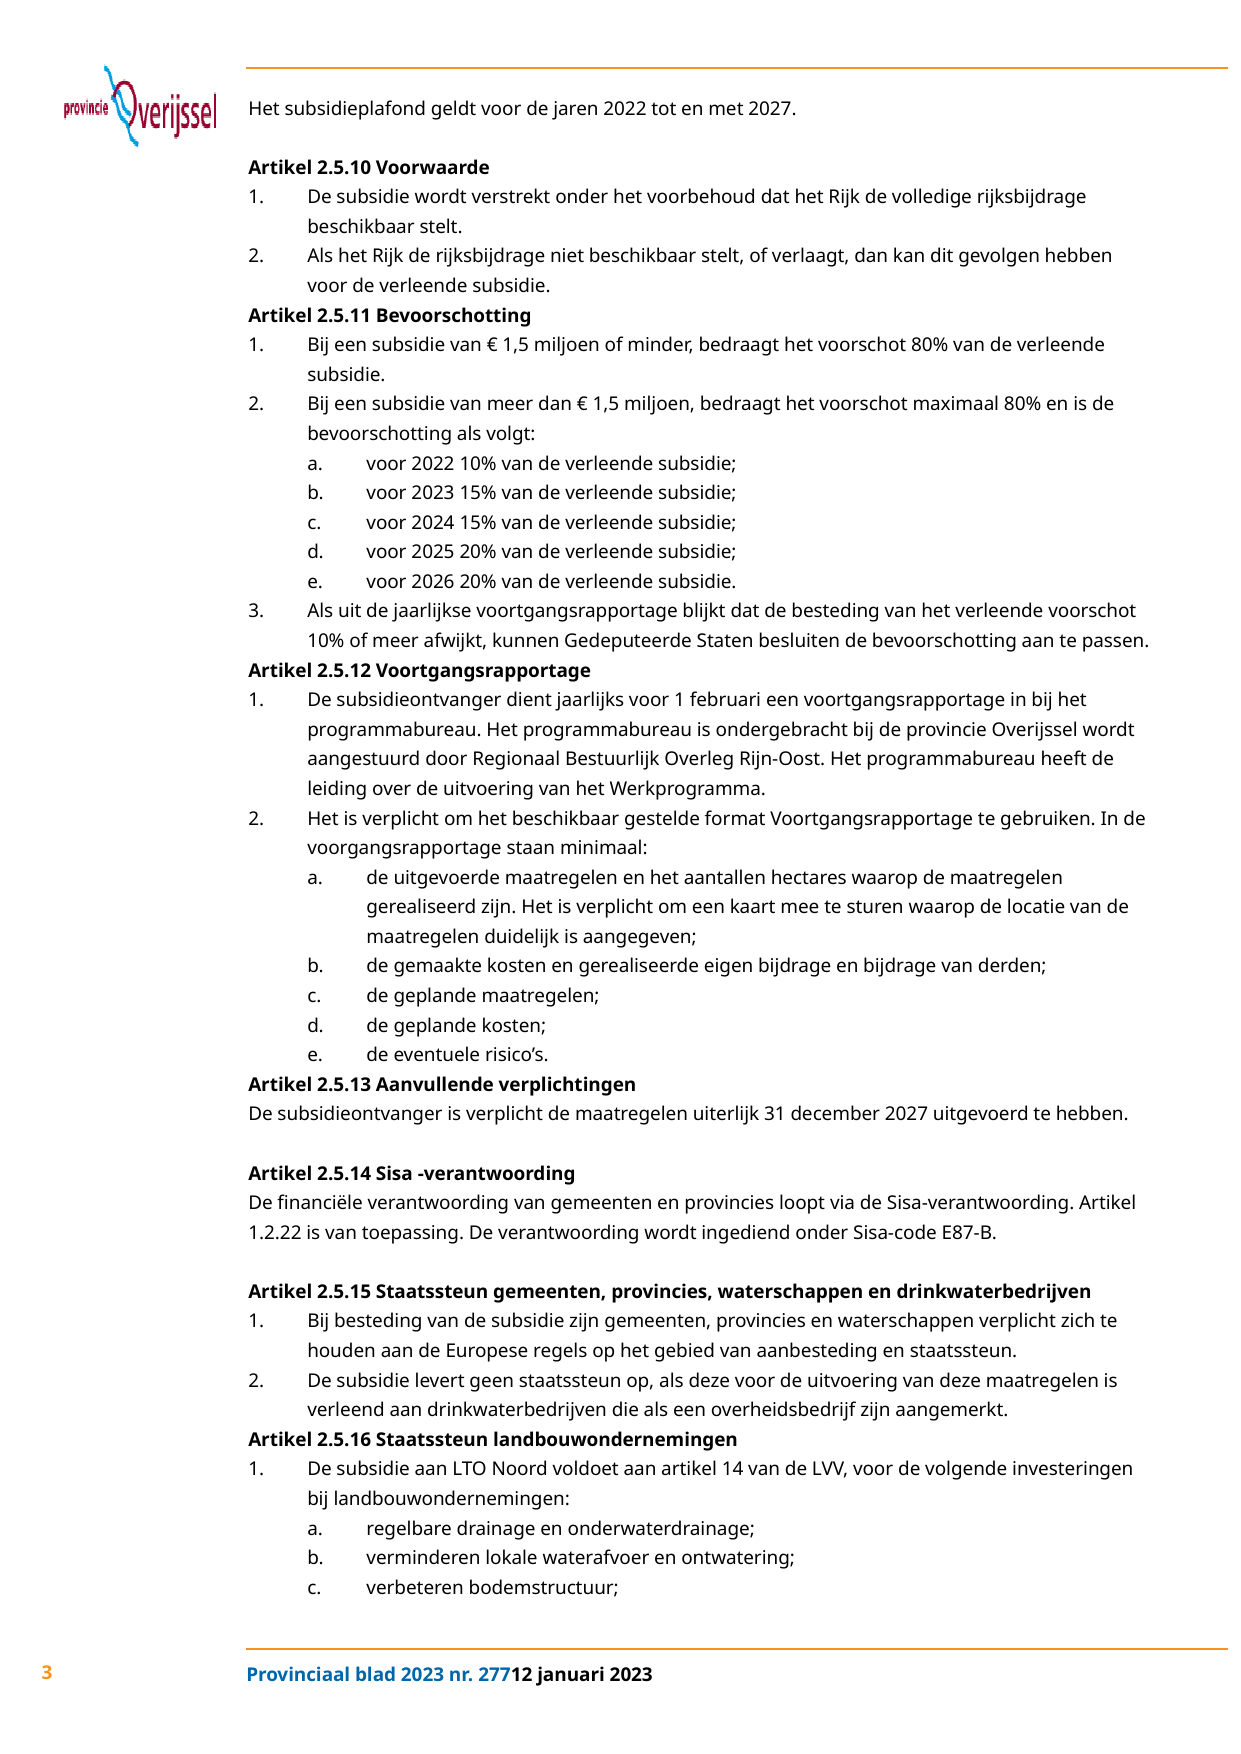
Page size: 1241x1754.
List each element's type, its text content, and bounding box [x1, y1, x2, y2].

list de eventuele risico’s. [307, 1041, 1152, 1067]
text Artikel 2.5.16 Staatssteun landbouwondernemingen [248, 1426, 1152, 1452]
list voor 2026 20% van de verleende subsidie. [307, 568, 1152, 594]
list Bij een subsidie van € 1,5 miljoen of minder, bedraagt het voorschot 80% van de verleende subsidie. [248, 331, 1152, 387]
text Artikel 2.5.15 Staatssteun gemeenten, provincies, waterschappen en drinkwaterbedrijven [248, 1278, 1152, 1304]
text Artikel 2.5.13 Aanvullende verplichtingen [248, 1071, 1152, 1097]
list Het is verplicht om het beschikbaar gestelde format Voortgangsrapportage te gebruiken. In de voorgangsrapportage staan minimaal: [248, 805, 1152, 860]
list de geplande maatregelen; [307, 982, 1152, 1008]
list voor 2024 15% van de verleende subsidie; [307, 509, 1152, 535]
list Bij besteding van de subsidie zijn gemeenten, provincies en waterschappen verplicht zich te houden aan de Europese regels op het gebied van aanbesteding en staatssteun. [248, 1308, 1152, 1363]
picture [41, 47, 231, 172]
list voor 2023 15% van de verleende subsidie; [307, 479, 1152, 505]
list voor 2022 10% van de verleende subsidie; [307, 450, 1152, 476]
list Als uit de jaarlijkse voortgangsrapportage blijkt dat de besteding van het verleende voorschot 10% of meer afwijkt, kunnen Gedeputeerde Staten besluiten de bevoorschotting aan te passen. [248, 598, 1152, 653]
text Artikel 2.5.11 Bevoorschotting [248, 302, 1152, 328]
list de gemaakte kosten en gerealiseerde eigen bijdrage en bijdrage van derden; [307, 953, 1152, 978]
list verminderen lokale waterafvoer en ontwatering; [307, 1544, 1152, 1570]
list regelbare drainage en onderwaterdrainage; [307, 1515, 1152, 1541]
list de geplande kosten; [307, 1012, 1152, 1038]
list De subsidie levert geen staatssteun op, als deze voor de uitvoering van deze maatregelen is verleend aan drinkwaterbedrijven die als een overheidsbedrijf zijn aangemerkt. [248, 1367, 1152, 1422]
text De subsidieontvanger is verplicht de maatregelen uiterlijk 31 december 2027 uitgevoerd te hebben. [248, 1101, 1152, 1126]
text Artikel 2.5.14 Sisa -verantwoording [248, 1160, 1152, 1186]
list Bij een subsidie van meer dan € 1,5 miljoen, bedraagt het voorschot maximaal 80% en is de bevoorschotting als volgt: [248, 391, 1152, 446]
text Artikel 2.5.10 Voorwaarde [248, 154, 1152, 180]
text Artikel 2.5.12 Voortgangsrapportage [248, 657, 1152, 683]
list De subsidie wordt verstrekt onder het voorbehoud dat het Rijk de volledige rijksbijdrage beschikbaar stelt. [248, 183, 1152, 239]
text Het subsidieplafond geldt voor de jaren 2022 tot en met 2027. [248, 95, 1152, 121]
list voor 2025 20% van de verleende subsidie; [307, 538, 1152, 564]
list de uitgevoerde maatregelen en het aantallen hectares waarop de maatregelen gerealiseerd zijn. Het is verplicht om een kaart mee te sturen waarop de locatie van de maatregelen duidelijk is aangegeven; [307, 864, 1152, 949]
list De subsidieontvanger dient jaarlijks voor 1 februari een voortgangsrapportage in bij het programmabureau. Het programmabureau is ondergebracht bij de provincie Overijssel wordt aangestuurd door Regionaal Bestuurlijk Overleg Rijn-Oost. Het programmabureau heeft de leiding over de uitvoering van het Werkprogramma. [248, 686, 1152, 801]
list De subsidie aan LTO Noord voldoet aan artikel 14 van de LVV, voor de volgende investeringen bij landbouwondernemingen: [248, 1456, 1152, 1511]
list verbeteren bodemstructuur; [307, 1574, 1152, 1600]
text De financiële verantwoording van gemeenten en provincies loopt via de Sisa-verantwoording. Artikel 1.2.22 is van toepassing. De verantwoording wordt ingediend onder Sisa-code E87-B. [248, 1189, 1152, 1245]
list Als het Rijk de rijksbijdrage niet beschikbaar stelt, of verlaagt, dan kan dit gevolgen hebben voor de verleende subsidie. [248, 243, 1152, 298]
